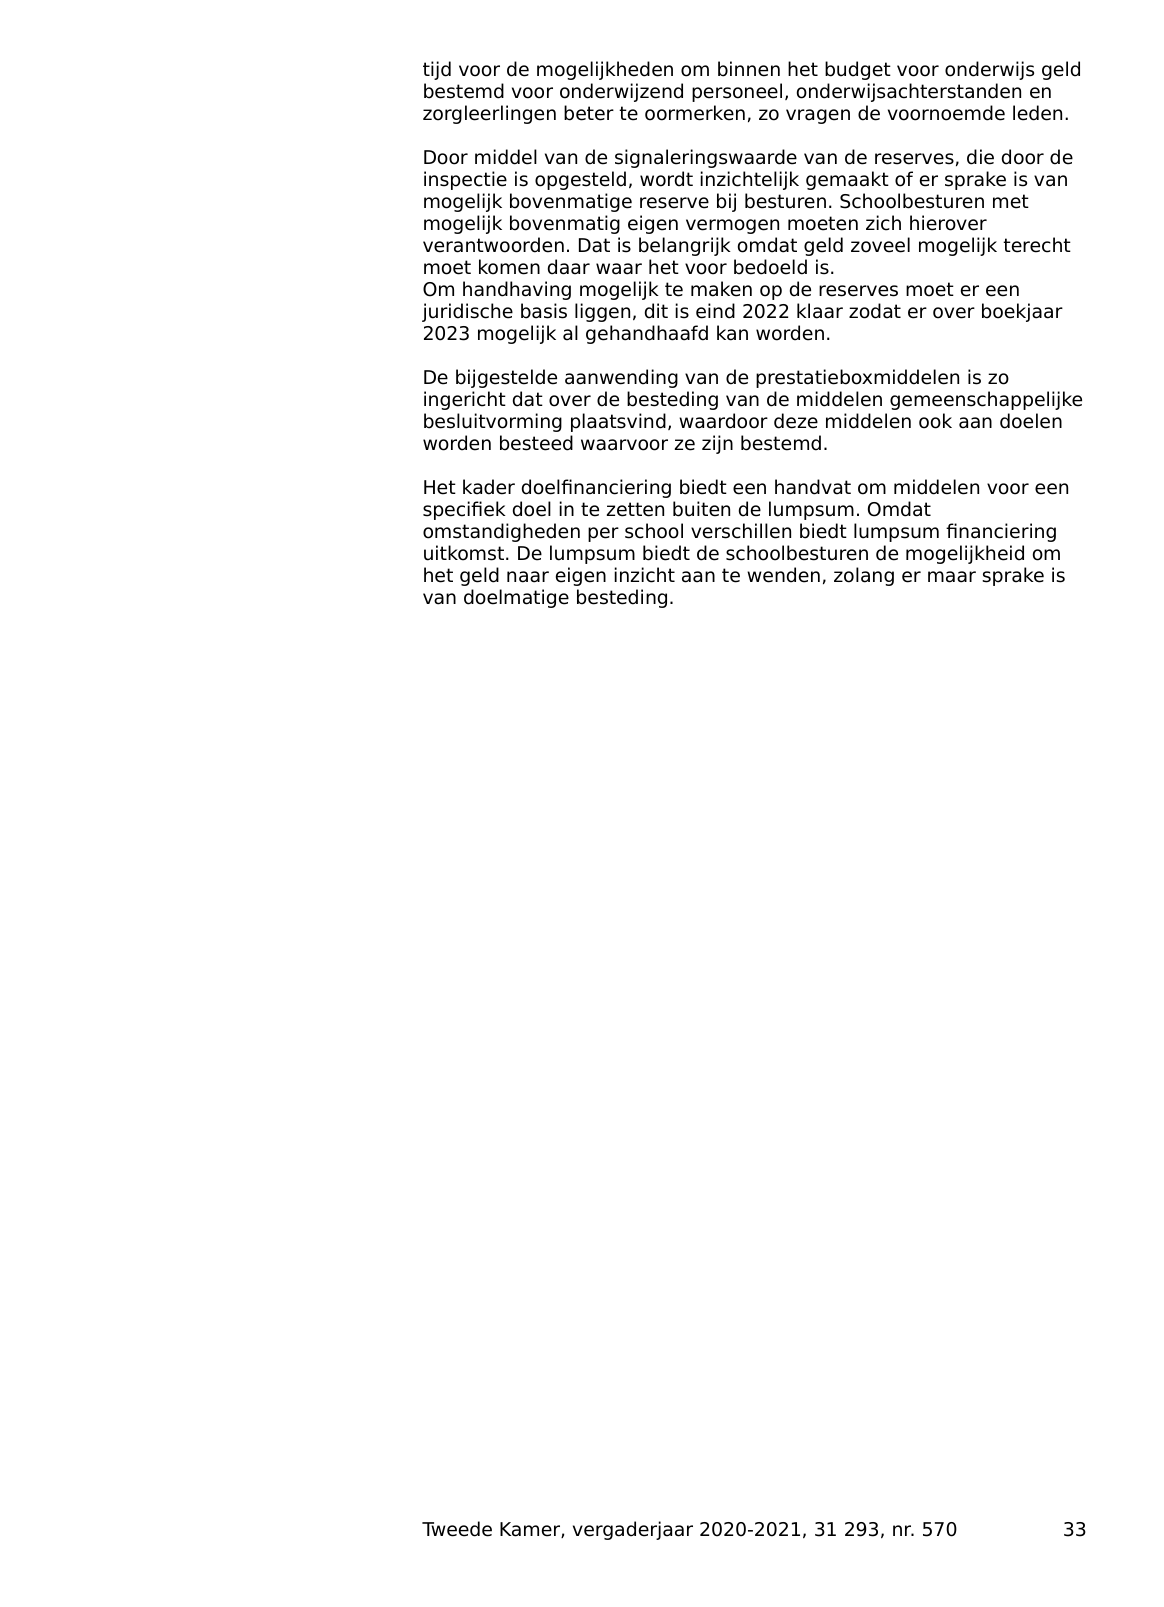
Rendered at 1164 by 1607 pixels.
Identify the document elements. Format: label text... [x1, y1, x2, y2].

text Om handhaving mogelijk te maken op de reserves moet er een juridische basis liggen, dit is eind 2022 klaar zodat er over boekjaar 2023 mogelijk al gehandhaafd kan worden. [422, 279, 1087, 345]
text Door middel van de signaleringswaarde van de reserves, die door de inspectie is opgesteld, wordt inzichtelijk gemaakt of er sprake is van mogelijk bovenmatige reserve bij besturen. Schoolbesturen met mogelijk bovenmatig eigen vermogen moeten zich hierover verantwoorden. Dat is belangrijk omdat geld zoveel mogelijk terecht moet komen daar waar het voor bedoeld is. [422, 147, 1087, 279]
text Het kader doelfinanciering biedt een handvat om middelen voor een specifiek doel in te zetten buiten de lumpsum. Omdat omstandigheden per school verschillen biedt lumpsum financiering uitkomst. De lumpsum biedt de schoolbesturen de mogelijkheid om het geld naar eigen inzicht aan te wenden, zolang er maar sprake is van doelmatige besteding. [422, 477, 1087, 609]
text De bijgestelde aanwending van de prestatieboxmiddelen is zo ingericht dat over de besteding van de middelen gemeenschappelijke besluitvorming plaatsvind, waardoor deze middelen ook aan doelen worden besteed waarvoor ze zijn bestemd. [422, 367, 1087, 455]
text tijd voor de mogelijkheden om binnen het budget voor onderwijs geld bestemd voor onderwijzend personeel, onderwijsachterstanden en zorgleerlingen beter te oormerken, zo vragen de voornoemde leden. [422, 59, 1087, 125]
